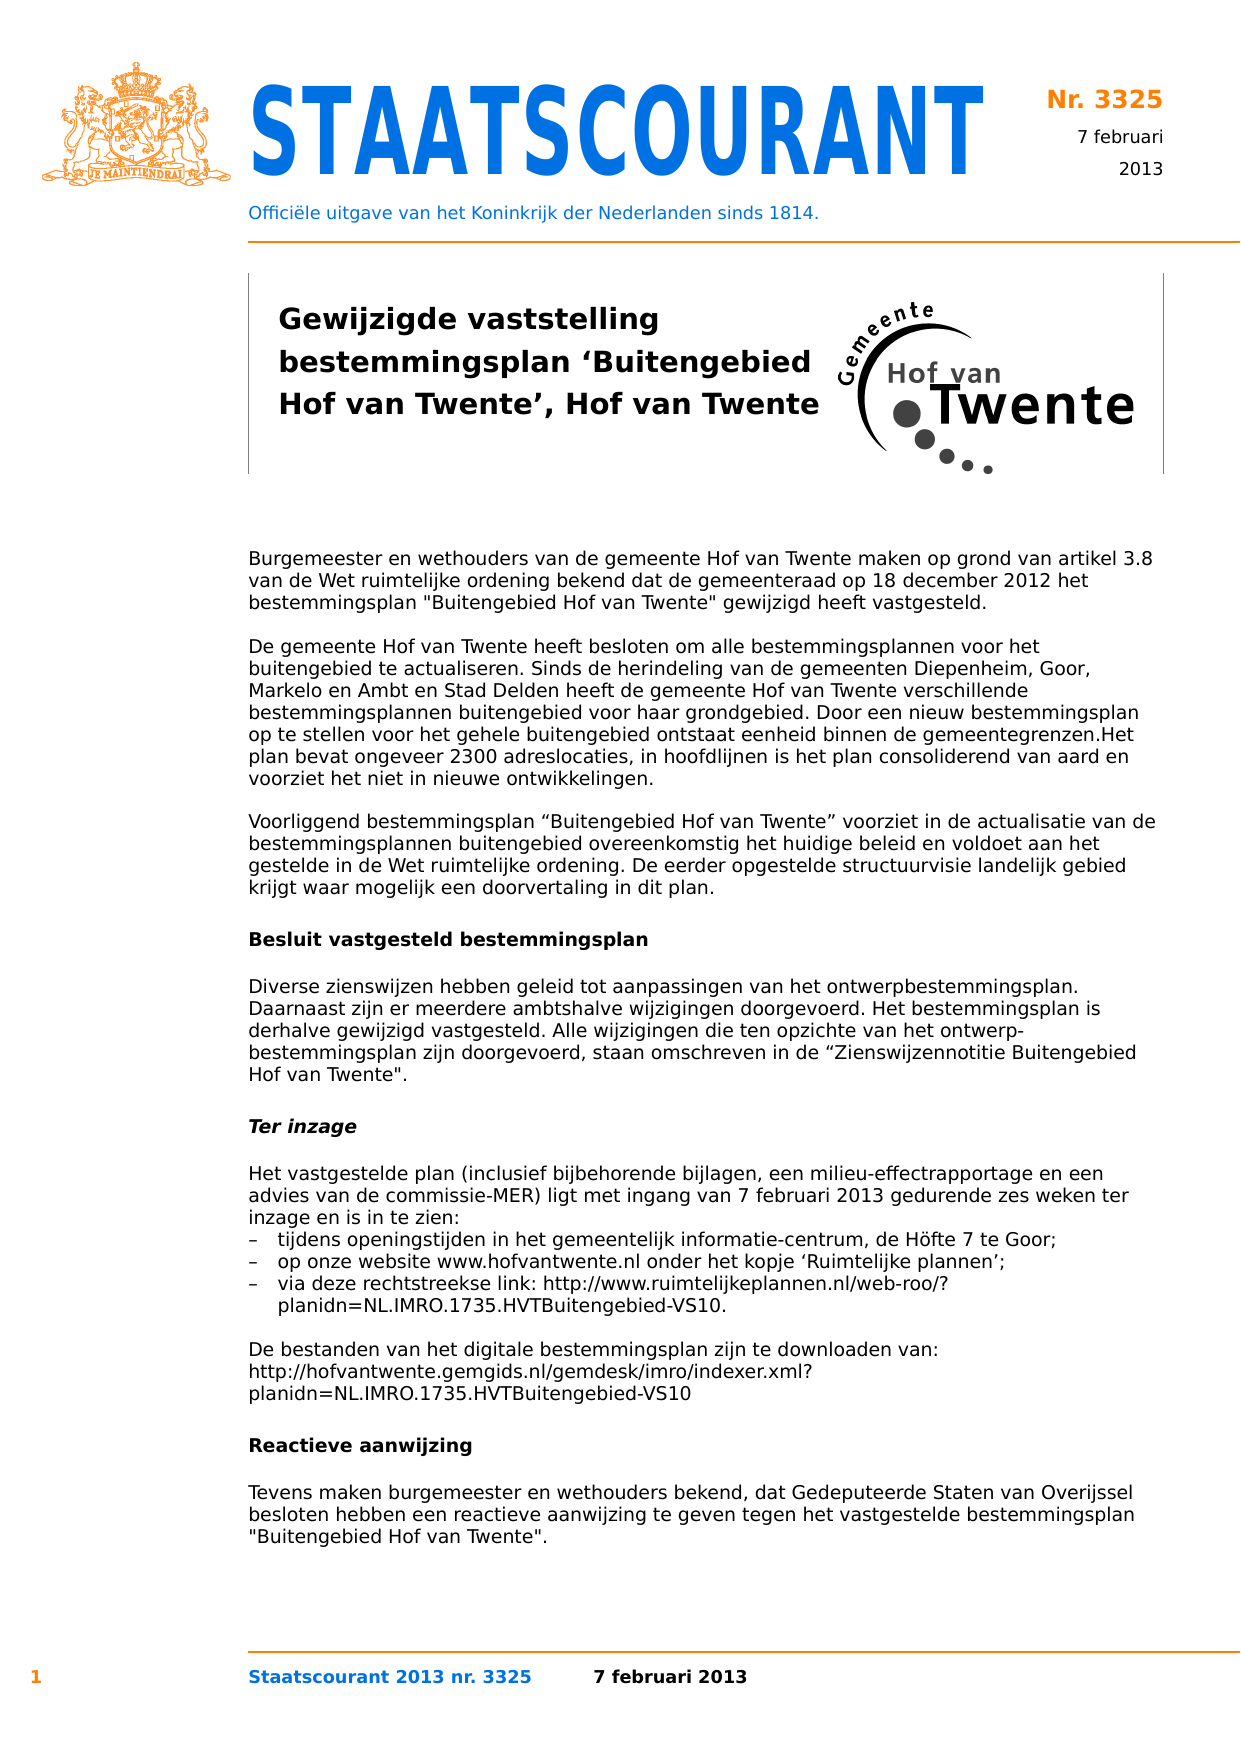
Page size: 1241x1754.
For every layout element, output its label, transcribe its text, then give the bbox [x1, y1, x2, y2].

picture [41, 62, 231, 186]
text Het vastgestelde plan (inclusief bijbehorende bijlagen, een milieu-effectrapportage en een advies van de commissie-MER) ligt met ingang van 7 februari 2013 gedurende zes weken ter inzage en is in te zien: [248, 1163, 1163, 1229]
text – op onze website www.hofvantwente.nl onder het kopje ‘Ruimtelijke plannen’; [248, 1251, 1163, 1273]
text Burgemeester en wethouders van de gemeente Hof van Twente maken op grond van artikel 3.8 van de Wet ruimtelijke ordening bekend dat de gemeenteraad op 18 december 2012 het bestemmingsplan "Buitengebied Hof van Twente" gewijzigd heeft vastgesteld. [248, 548, 1163, 614]
subtitle Gewijzigde vaststelling bestemmingsplan ‘Buitengebied Hof van Twente’, Hof van Twente [249, 273, 1163, 474]
subtitle Ter inzage [248, 1116, 1163, 1138]
text De gemeente Hof van Twente heeft besloten om alle bestemmingsplannen voor het buitengebied te actualiseren. Sinds de herindeling van de gemeenten Diepenheim, Goor, Markelo en Ambt en Stad Delden heeft de gemeente Hof van Twente verschillende bestemmingsplannen buitengebied voor haar grondgebied. Door een nieuw bestemmingsplan op te stellen voor het gehele buitengebied ontstaat eenheid binnen de gemeentegrenzen.Het plan bevat ongeveer 2300 adreslocaties, in hoofdlijnen is het plan consoliderend van aard en voorziet het niet in nieuwe ontwikkelingen. [248, 636, 1163, 789]
subtitle Reactieve aanwijzing [248, 1435, 1163, 1457]
text Voorliggend bestemmingsplan “Buitengebied Hof van Twente” voorziet in de actualisatie van de bestemmingsplannen buitengebied overeenkomstig het huidige beleid en voldoet aan het gestelde in de Wet ruimtelijke ordening. De eerder opgestelde structuurvisie landelijk gebied krijgt waar mogelijk een doorvertaling in dit plan. [248, 811, 1163, 899]
subtitle Besluit vastgesteld bestemmingsplan [248, 929, 1163, 951]
picture [838, 302, 1134, 474]
table_cell 7 februari [998, 121, 1240, 153]
table_cell Officiële uitgave van het Koninkrijk der Nederlanden sinds 1814. [248, 203, 1240, 241]
text – via deze rechtstreekse link: http://www.ruimtelijkeplannen.nl/web-roo/?planidn=NL.IMRO.1735.HVTBuitengebied-VS10. [248, 1273, 1163, 1317]
text De bestanden van het digitale bestemmingsplan zijn te downloaden van: http://hofvantwente.gemgids.nl/gemdesk/imro/indexer.xml?planidn=NL.IMRO.1735.HVTBuitengebied-VS10 [248, 1339, 1163, 1405]
table_header STAATSCOURANT [248, 62, 998, 203]
text – tijdens openingstijden in het gemeentelijk informatie-centrum, de Höfte 7 te Goor; [248, 1229, 1163, 1251]
text Diverse zienswijzen hebben geleid tot aanpassingen van het ontwerpbestemmingsplan. Daarnaast zijn er meerdere ambtshalve wijzigingen doorgevoerd. Het bestemmingsplan is derhalve gewijzigd vastgesteld. Alle wijzigingen die ten opzichte van het ontwerp-bestemmingsplan zijn doorgevoerd, staan omschreven in de “Zienswijzennotitie Buitengebied Hof van Twente". [248, 976, 1163, 1086]
table_header [25, 62, 248, 241]
text Tevens maken burgemeester en wethouders bekend, dat Gedeputeerde Staten van Overijssel besloten hebben een reactieve aanwijzing te geven tegen het vastgestelde bestemmingsplan "Buitengebied Hof van Twente". [248, 1482, 1163, 1548]
table_header Nr. 3325 [998, 62, 1240, 121]
table_cell 2013 [998, 153, 1240, 203]
